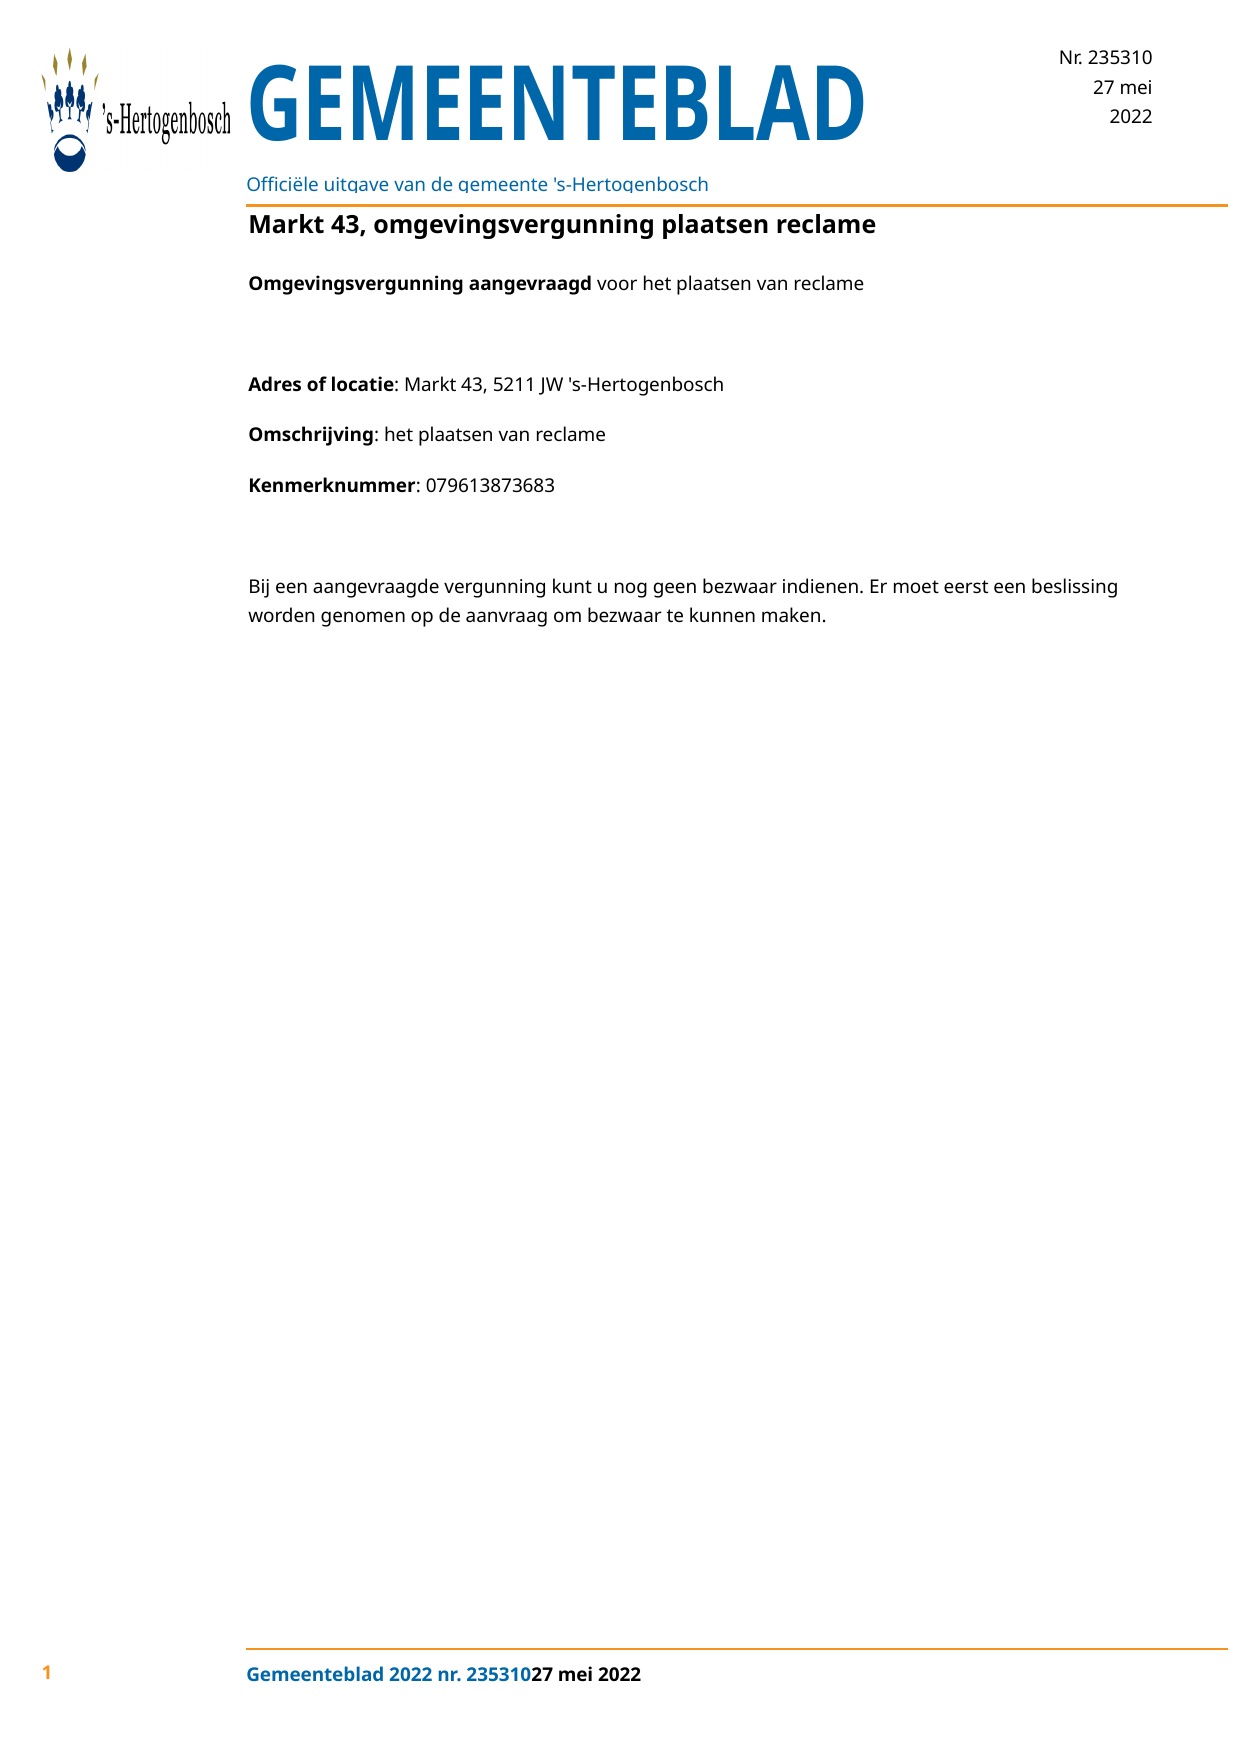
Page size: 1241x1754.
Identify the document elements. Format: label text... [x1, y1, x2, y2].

text Omgevingsvergunning aangevraagd voor het plaatsen van reclame [248, 270, 1152, 296]
text Bij een aangevraagde vergunning kunt u nog geen bezwaar indienen. Er moet eerst een beslissing worden genomen op de aanvraag om bezwaar te kunnen maken. [248, 573, 1152, 628]
text Kenmerknummer: 079613873683 [248, 472, 1152, 498]
picture [41, 47, 231, 172]
text Adres of locatie: Markt 43, 5211 JW 's-Hertogenbosch [248, 371, 1152, 397]
text Markt 43, omgevingsvergunning plaatsen reclame [248, 207, 1152, 241]
text Omschrijving: het plaatsen van reclame [248, 422, 1152, 447]
